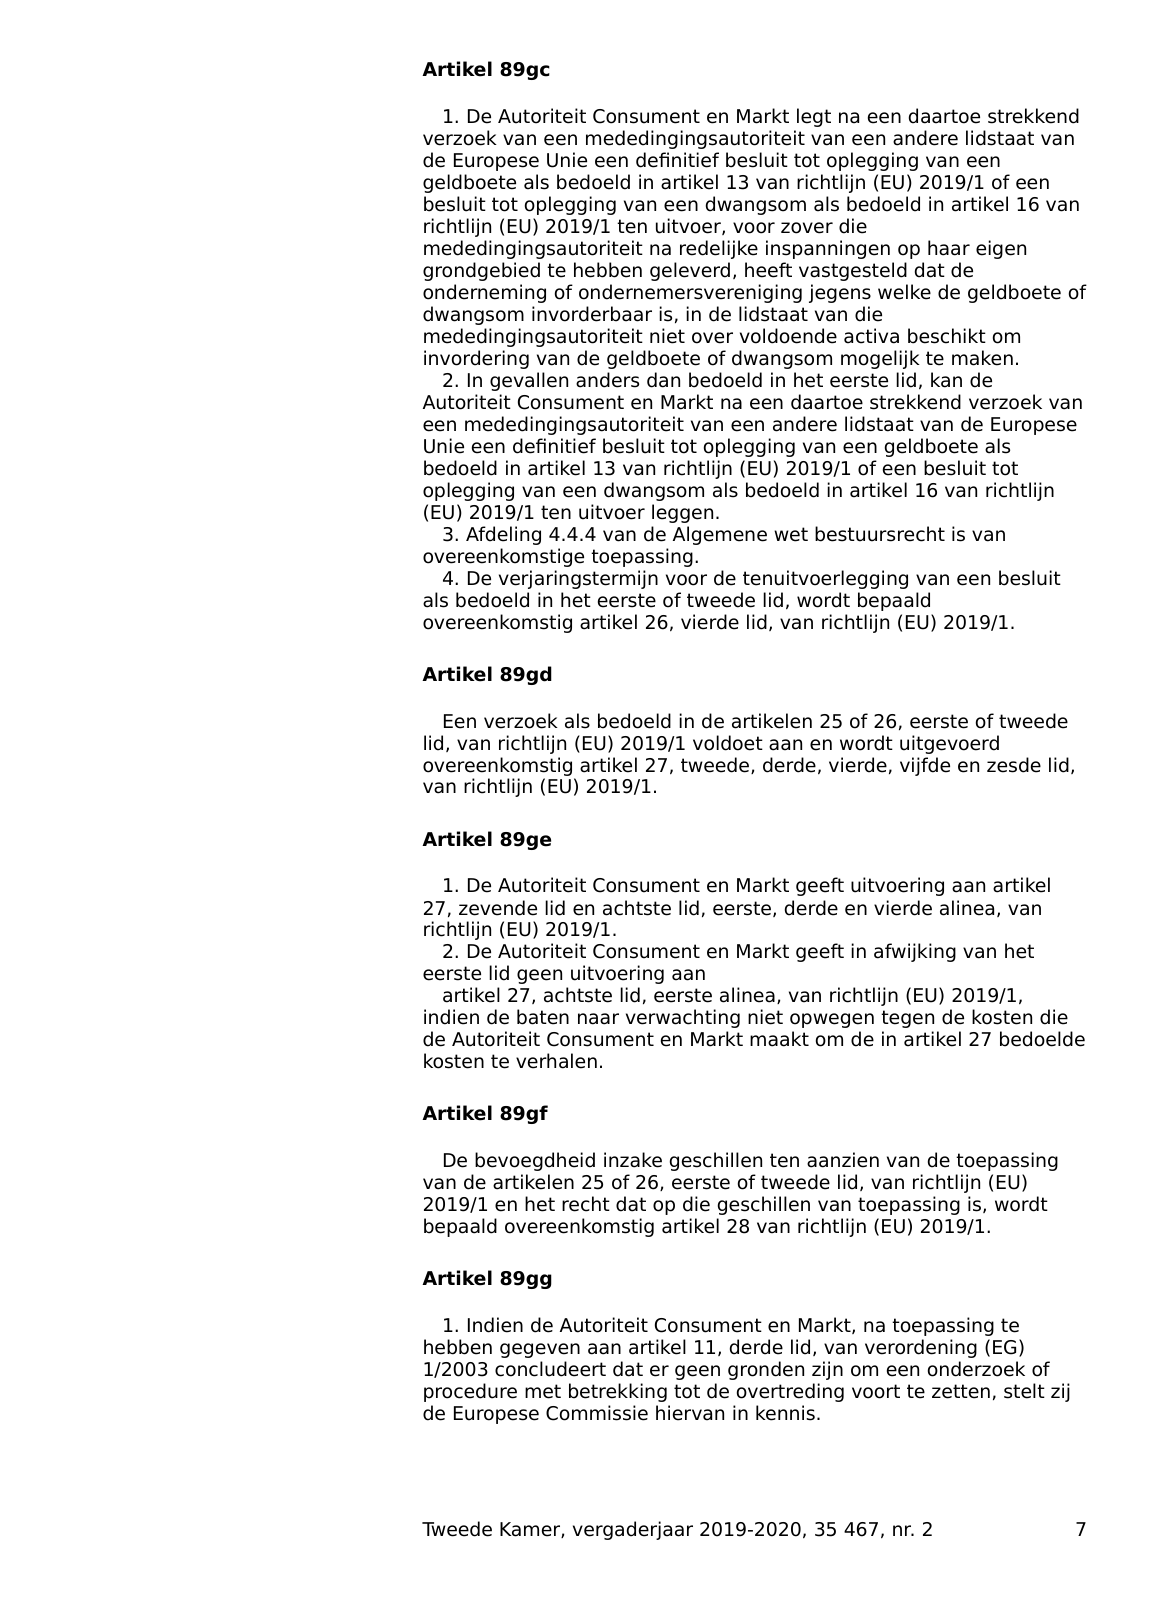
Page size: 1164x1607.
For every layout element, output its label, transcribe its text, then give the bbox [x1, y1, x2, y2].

subtitle Artikel 89gd [422, 663, 1087, 686]
text artikel 27, achtste lid, eerste alinea, van richtlijn (EU) 2019/1, indien de baten naar verwachting niet opwegen tegen de kosten die de Autoriteit Consument en Markt maakt om de in artikel 27 bedoelde kosten te verhalen. [422, 985, 1087, 1073]
subtitle Artikel 89gc [422, 59, 1087, 81]
text 2. De Autoriteit Consument en Markt geeft in afwijking van het eerste lid geen uitvoering aan [422, 941, 1087, 985]
subtitle Artikel 89gg [422, 1268, 1087, 1290]
text 4. De verjaringstermijn voor de tenuitvoerlegging van een besluit als bedoeld in het eerste of tweede lid, wordt bepaald overeenkomstig artikel 26, vierde lid, van richtlijn (EU) 2019/1. [422, 568, 1087, 633]
text 1. De Autoriteit Consument en Markt geeft uitvoering aan artikel 27, zevende lid en achtste lid, eerste, derde en vierde alinea, van richtlijn (EU) 2019/1. [422, 875, 1087, 941]
text 3. Afdeling 4.4.4 van de Algemene wet bestuursrecht is van overeenkomstige toepassing. [422, 524, 1087, 568]
text De bevoegdheid inzake geschillen ten aanzien van de toepassing van de artikelen 25 of 26, eerste of tweede lid, van richtlijn (EU) 2019/1 en het recht dat op die geschillen van toepassing is, wordt bepaald overeenkomstig artikel 28 van richtlijn (EU) 2019/1. [422, 1150, 1087, 1238]
subtitle Artikel 89gf [422, 1103, 1087, 1125]
subtitle Artikel 89ge [422, 828, 1087, 850]
text 2. In gevallen anders dan bedoeld in het eerste lid, kan de Autoriteit Consument en Markt na een daartoe strekkend verzoek van een mededingingsautoriteit van een andere lidstaat van de Europese Unie een definitief besluit tot oplegging van een geldboete als bedoeld in artikel 13 van richtlijn (EU) 2019/1 of een besluit tot oplegging van een dwangsom als bedoeld in artikel 16 van richtlijn (EU) 2019/1 ten uitvoer leggen. [422, 370, 1087, 524]
text 1. Indien de Autoriteit Consument en Markt, na toepassing te hebben gegeven aan artikel 11, derde lid, van verordening (EG) 1/2003 concludeert dat er geen gronden zijn om een onderzoek of procedure met betrekking tot de overtreding voort te zetten, stelt zij de Europese Commissie hiervan in kennis. [422, 1315, 1087, 1425]
text 1. De Autoriteit Consument en Markt legt na een daartoe strekkend verzoek van een mededingingsautoriteit van een andere lidstaat van de Europese Unie een definitief besluit tot oplegging van een geldboete als bedoeld in artikel 13 van richtlijn (EU) 2019/1 of een besluit tot oplegging van een dwangsom als bedoeld in artikel 16 van richtlijn (EU) 2019/1 ten uitvoer, voor zover die mededingingsautoriteit na redelijke inspanningen op haar eigen grondgebied te hebben geleverd, heeft vastgesteld dat de onderneming of ondernemersvereniging jegens welke de geldboete of dwangsom invorderbaar is, in de lidstaat van die mededingingsautoriteit niet over voldoende activa beschikt om invordering van de geldboete of dwangsom mogelijk te maken. [422, 106, 1087, 370]
text Een verzoek als bedoeld in de artikelen 25 of 26, eerste of tweede lid, van richtlijn (EU) 2019/1 voldoet aan en wordt uitgevoerd overeenkomstig artikel 27, tweede, derde, vierde, vijfde en zesde lid, van richtlijn (EU) 2019/1. [422, 711, 1087, 798]
